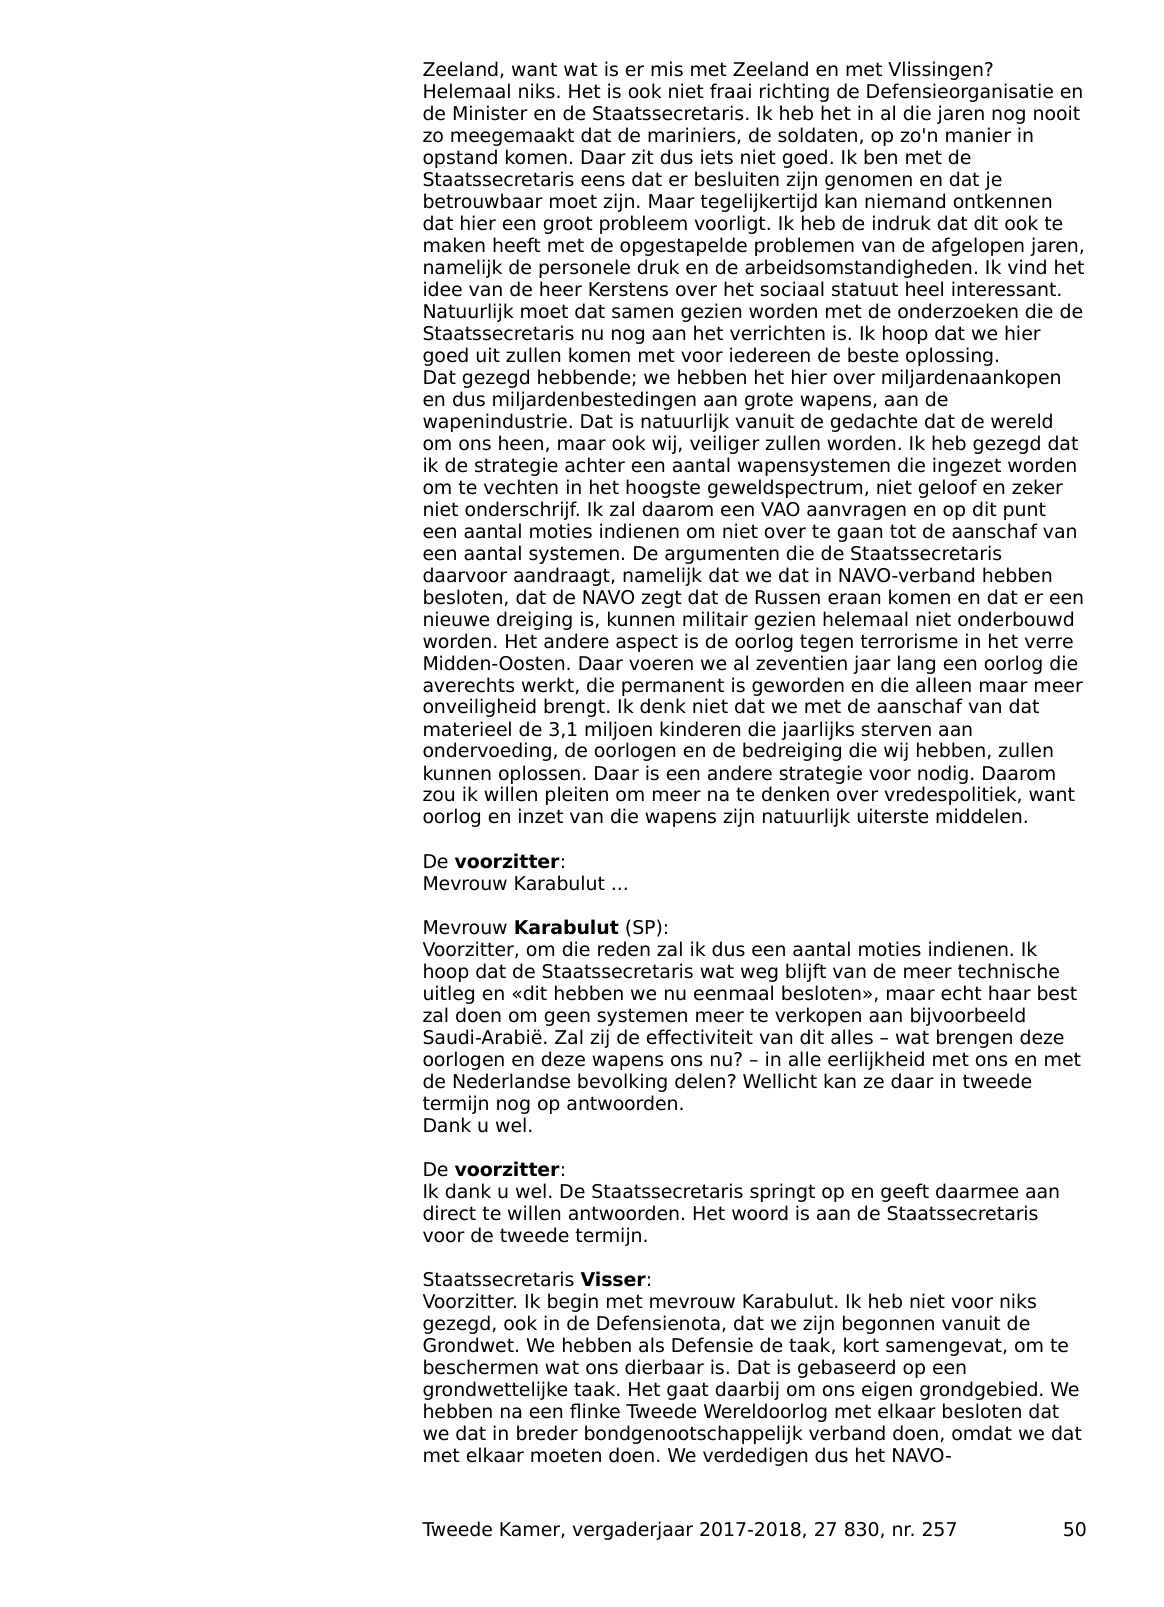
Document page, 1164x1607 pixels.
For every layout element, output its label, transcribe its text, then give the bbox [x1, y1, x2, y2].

text Voorzitter. Ik begin met mevrouw Karabulut. Ik heb niet voor niks gezegd, ook in de Defensienota, dat we zijn begonnen vanuit de Grondwet. We hebben als Defensie de taak, kort samengevat, om te beschermen wat ons dierbaar is. Dat is gebaseerd op een grondwettelijke taak. Het gaat daarbij om ons eigen grondgebied. We hebben na een flinke Tweede Wereldoorlog met elkaar besloten dat we dat in breder bondgenootschappelijk verband doen, omdat we dat met elkaar moeten doen. We verdedigen dus het NAVO- [422, 1291, 1087, 1467]
text Dat gezegd hebbende; we hebben het hier over miljardenaankopen en dus miljardenbestedingen aan grote wapens, aan de wapenindustrie. Dat is natuurlijk vanuit de gedachte dat de wereld om ons heen, maar ook wij, veiliger zullen worden. Ik heb gezegd dat ik de strategie achter een aantal wapensystemen die ingezet worden om te vechten in het hoogste geweldspectrum, niet geloof en zeker niet onderschrijf. Ik zal daarom een VAO aanvragen en op dit punt een aantal moties indienen om niet over te gaan tot de aanschaf van een aantal systemen. De argumenten die de Staatssecretaris daarvoor aandraagt, namelijk dat we dat in NAVO-verband hebben besloten, dat de NAVO zegt dat de Russen eraan komen en dat er een nieuwe dreiging is, kunnen militair gezien helemaal niet onderbouwd worden. Het andere aspect is de oorlog tegen terrorisme in het verre Midden-Oosten. Daar voeren we al zeventien jaar lang een oorlog die averechts werkt, die permanent is geworden en die alleen maar meer onveiligheid brengt. Ik denk niet dat we met de aanschaf van dat materieel de 3,1 miljoen kinderen die jaarlijks sterven aan ondervoeding, de oorlogen en de bedreiging die wij hebben, zullen kunnen oplossen. Daar is een andere strategie voor nodig. Daarom zou ik willen pleiten om meer na te denken over vredespolitiek, want oorlog en inzet van die wapens zijn natuurlijk uiterste middelen. [422, 367, 1087, 828]
text Ik dank u wel. De Staatssecretaris springt op en geeft daarmee aan direct te willen antwoorden. Het woord is aan de Staatssecretaris voor de tweede termijn. [422, 1181, 1087, 1247]
text Zeeland, want wat is er mis met Zeeland en met Vlissingen? Helemaal niks. Het is ook niet fraai richting de Defensieorganisatie en de Minister en de Staatssecretaris. Ik heb het in al die jaren nog nooit zo meegemaakt dat de mariniers, de soldaten, op zo'n manier in opstand komen. Daar zit dus iets niet goed. Ik ben met de Staatssecretaris eens dat er besluiten zijn genomen en dat je betrouwbaar moet zijn. Maar tegelijkertijd kan niemand ontkennen dat hier een groot probleem voorligt. Ik heb de indruk dat dit ook te maken heeft met de opgestapelde problemen van de afgelopen jaren, namelijk de personele druk en de arbeidsomstandigheden. Ik vind het idee van de heer Kerstens over het sociaal statuut heel interessant. Natuurlijk moet dat samen gezien worden met de onderzoeken die de Staatssecretaris nu nog aan het verrichten is. Ik hoop dat we hier goed uit zullen komen met voor iedereen de beste oplossing. [422, 59, 1087, 367]
text Staatssecretaris Visser: [422, 1269, 1087, 1291]
text Mevrouw Karabulut ... [422, 872, 1087, 894]
text De voorzitter: [422, 1159, 1087, 1181]
text Dank u wel. [422, 1114, 1087, 1136]
text De voorzitter: [422, 851, 1087, 872]
text Mevrouw Karabulut (SP): [422, 917, 1087, 939]
text Voorzitter, om die reden zal ik dus een aantal moties indienen. Ik hoop dat de Staatssecretaris wat weg blijft van de meer technische uitleg en «dit hebben we nu eenmaal besloten», maar echt haar best zal doen om geen systemen meer te verkopen aan bijvoorbeeld Saudi-Arabië. Zal zij de effectiviteit van dit alles – wat brengen deze oorlogen en deze wapens ons nu? – in alle eerlijkheid met ons en met de Nederlandse bevolking delen? Wellicht kan ze daar in tweede termijn nog op antwoorden. [422, 939, 1087, 1114]
